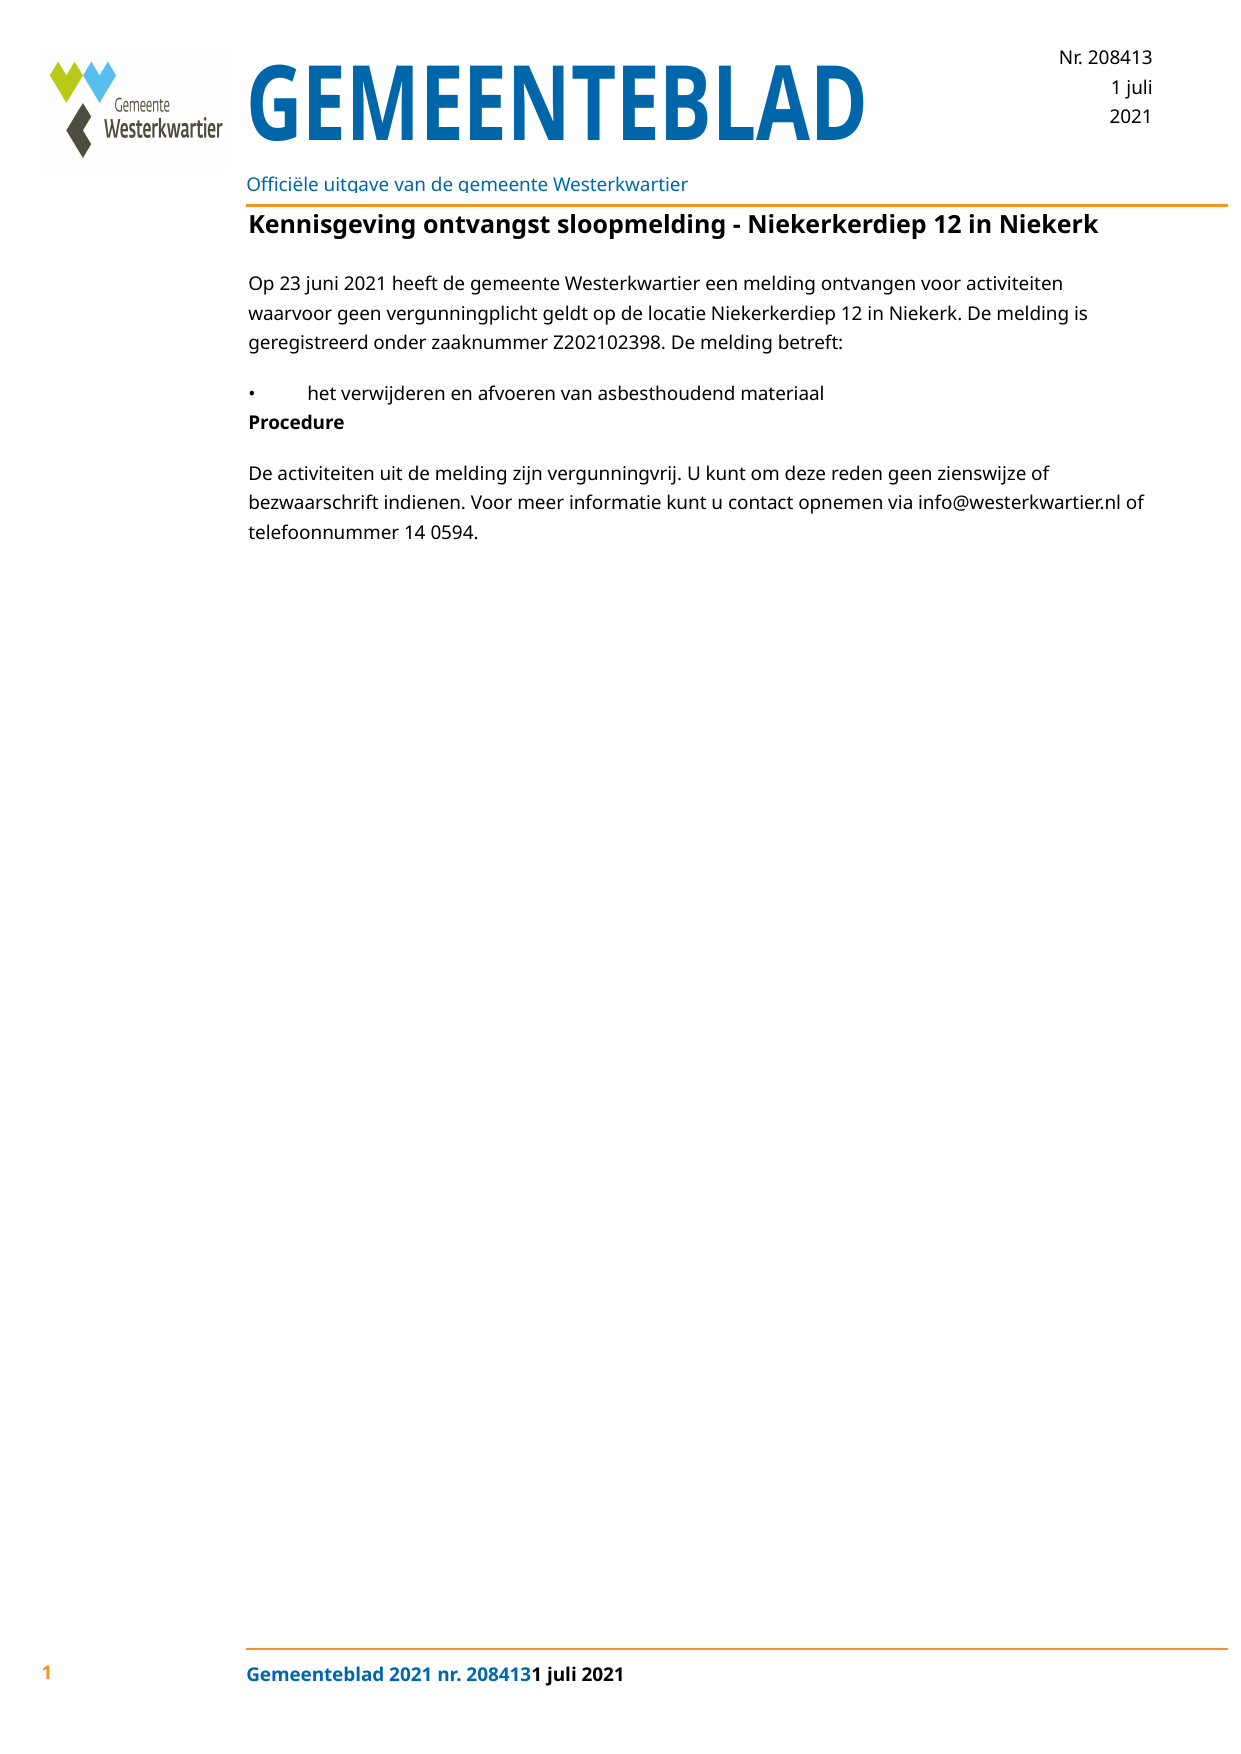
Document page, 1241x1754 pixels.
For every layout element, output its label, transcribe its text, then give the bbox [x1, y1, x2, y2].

text De activiteiten uit de melding zijn vergunningvrij. U kunt om deze reden geen zienswijze of bezwaarschrift indienen. Voor meer informatie kunt u contact opnemen via info@westerkwartier.nl of telefoonnummer 14 0594. [248, 460, 1152, 545]
text Op 23 juni 2021 heeft de gemeente Westerkwartier een melding ontvangen voor activiteiten waarvoor geen vergunningplicht geldt op de locatie Niekerkerdiep 12 in Niekerk. De melding is geregistreerd onder zaaknummer Z202102398. De melding betreft: [248, 270, 1152, 355]
picture [41, 47, 231, 172]
list het verwijderen en afvoeren van asbesthoudend materiaal [248, 380, 1152, 406]
text Kennisgeving ontvangst sloopmelding - Niekerkerdiep 12 in Niekerk [248, 207, 1152, 241]
text Procedure [248, 409, 1152, 435]
